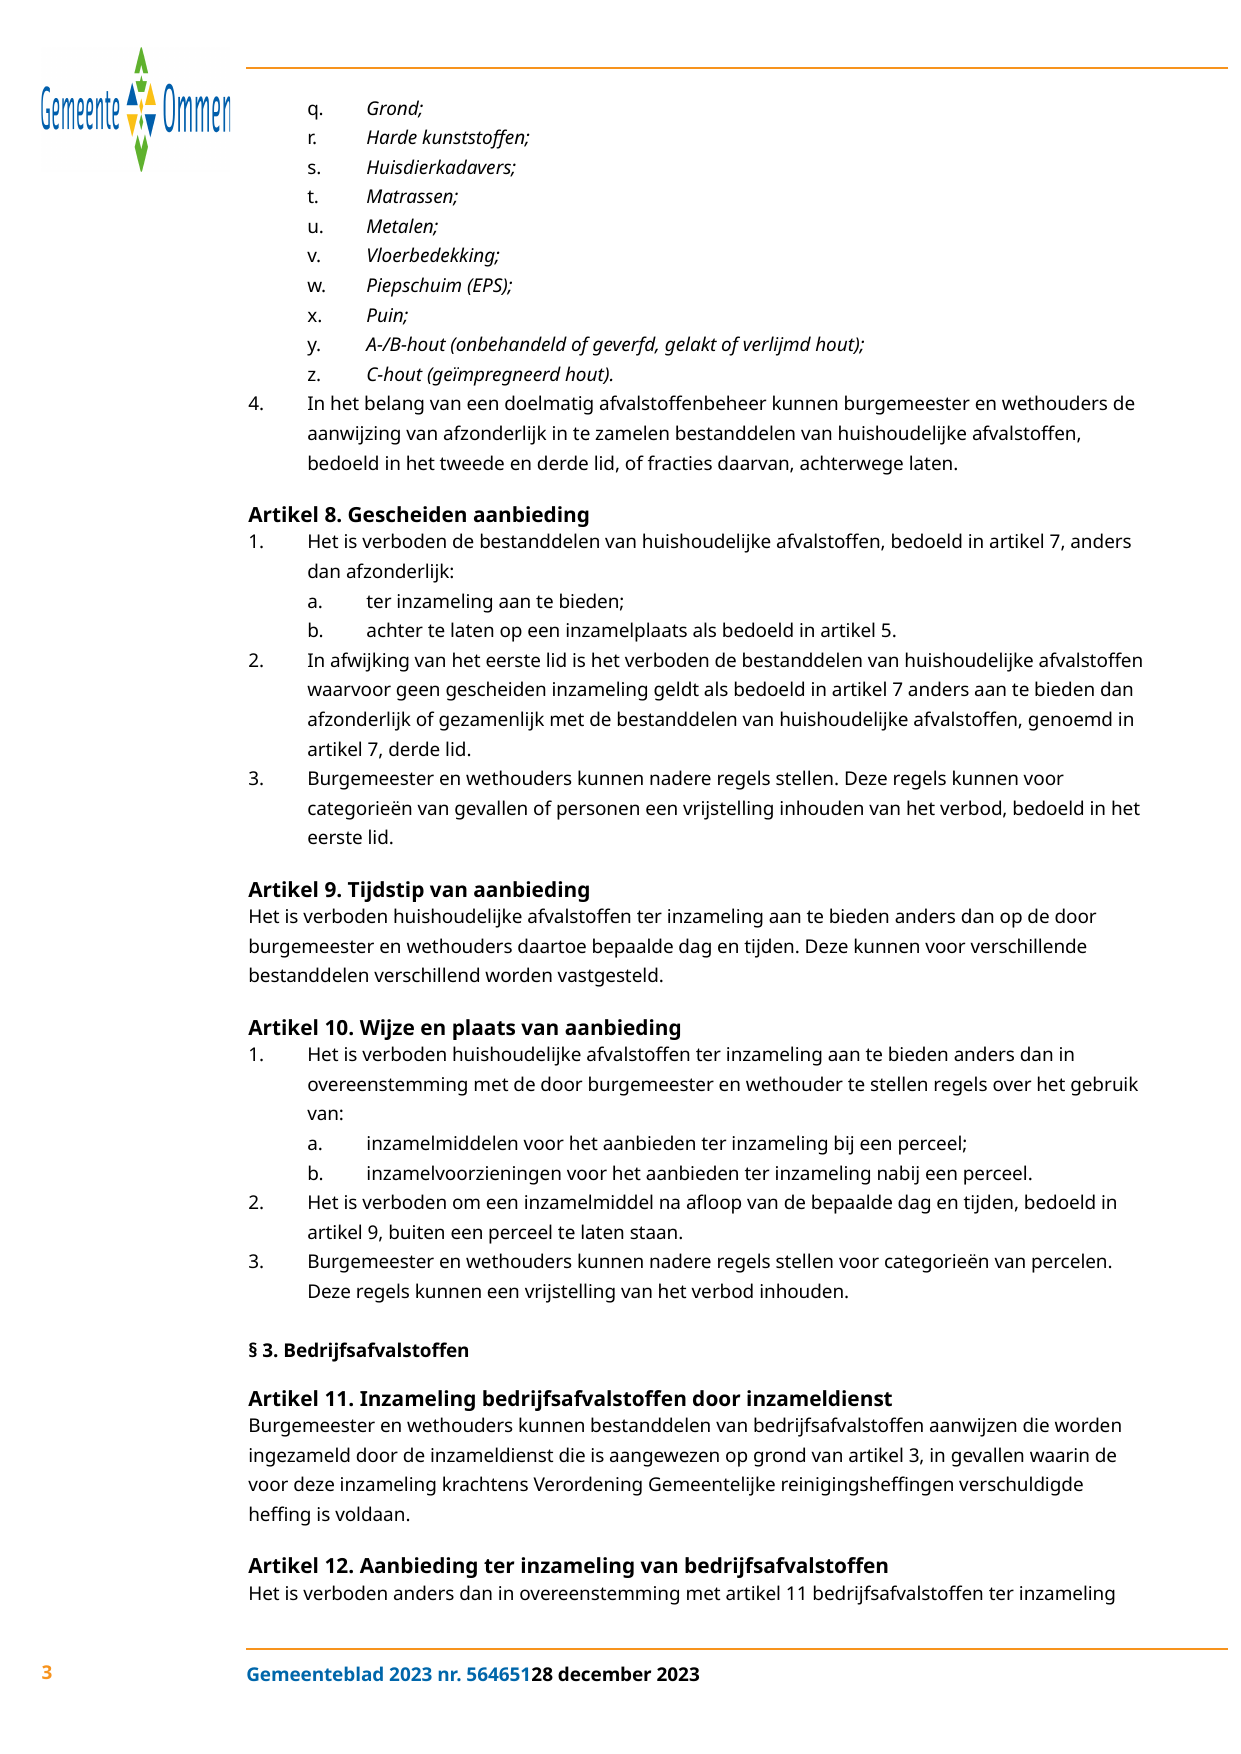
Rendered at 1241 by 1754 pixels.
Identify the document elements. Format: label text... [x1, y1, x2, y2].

text Het is verboden anders dan in overeenstemming met artikel 11 bedrijfsafvalstoffen ter inzameling [248, 1580, 1152, 1606]
text § 3. Bedrijfsafvalstoffen [248, 1337, 1152, 1363]
list Burgemeester en wethouders kunnen nadere regels stellen voor categorieën van percelen. Deze regels kunnen een vrijstelling van het verbod inhouden. [248, 1248, 1152, 1304]
list inzamelmiddelen voor het aanbieden ter inzameling bij een perceel; [307, 1130, 1152, 1156]
list Grond; [307, 95, 1152, 121]
list Het is verboden de bestanddelen van huishoudelijke afvalstoffen, bedoeld in artikel 7, anders dan afzonderlijk: [248, 529, 1152, 584]
text Burgemeester en wethouders kunnen bestanddelen van bedrijfsafvalstoffen aanwijzen die worden ingezameld door de inzameldienst die is aangewezen op grond van artikel 3, in gevallen waarin de voor deze inzameling krachtens Verordening Gemeentelijke reinigingsheffingen verschuldigde heffing is voldaan. [248, 1412, 1152, 1527]
text Artikel 12. Aanbieding ter inzameling van bedrijfsafvalstoffen [248, 1551, 1152, 1580]
text Artikel 10. Wijze en plaats van aanbieding [248, 1013, 1152, 1041]
text Het is verboden huishoudelijke afvalstoffen ter inzameling aan te bieden anders dan op de door burgemeester en wethouders daartoe bepaalde dag en tijden. Deze kunnen voor verschillende bestanddelen verschillend worden vastgesteld. [248, 903, 1152, 988]
list Matrassen; [307, 183, 1152, 209]
list Harde kunststoffen; [307, 124, 1152, 150]
text Artikel 9. Tijdstip van aanbieding [248, 875, 1152, 903]
list Huisdierkadavers; [307, 154, 1152, 180]
list In het belang van een doelmatig afvalstoffenbeheer kunnen burgemeester en wethouders de aanwijzing van afzonderlijk in te zamelen bestanddelen van huishoudelijke afvalstoffen, bedoeld in het tweede en derde lid, of fracties daarvan, achterwege laten. [248, 391, 1152, 476]
list inzamelvoorzieningen voor het aanbieden ter inzameling nabij een perceel. [307, 1160, 1152, 1185]
list Metalen; [307, 213, 1152, 239]
list Piepschuim (EPS); [307, 272, 1152, 298]
text Artikel 8. Gescheiden aanbieding [248, 500, 1152, 529]
list In afwijking van het eerste lid is het verboden de bestanddelen van huishoudelijke afvalstoffen waarvoor geen gescheiden inzameling geldt als bedoeld in artikel 7 anders aan te bieden dan afzonderlijk of gezamenlijk met de bestanddelen van huishoudelijke afvalstoffen, genoemd in artikel 7, derde lid. [248, 647, 1152, 761]
list Burgemeester en wethouders kunnen nadere regels stellen. Deze regels kunnen voor categorieën van gevallen of personen een vrijstelling inhouden van het verbod, bedoeld in het eerste lid. [248, 765, 1152, 850]
list Het is verboden huishoudelijke afvalstoffen ter inzameling aan te bieden anders dan in overeenstemming met de door burgemeester en wethouder te stellen regels over het gebruik van: [248, 1041, 1152, 1126]
list Puin; [307, 302, 1152, 328]
list Het is verboden om een inzamelmiddel na afloop van de bepaalde dag en tijden, bedoeld in artikel 9, buiten een perceel te laten staan. [248, 1189, 1152, 1244]
list ter inzameling aan te bieden; [307, 588, 1152, 613]
list Vloerbedekking; [307, 243, 1152, 268]
text Artikel 11. Inzameling bedrijfsafvalstoffen door inzameldienst [248, 1384, 1152, 1412]
list achter te laten op een inzamelplaats als bedoeld in artikel 5. [307, 617, 1152, 643]
picture [41, 47, 231, 172]
list A-/B-hout (onbehandeld of geverfd, gelakt of verlijmd hout); [307, 331, 1152, 357]
list C-hout (geïmpregneerd hout). [307, 361, 1152, 387]
